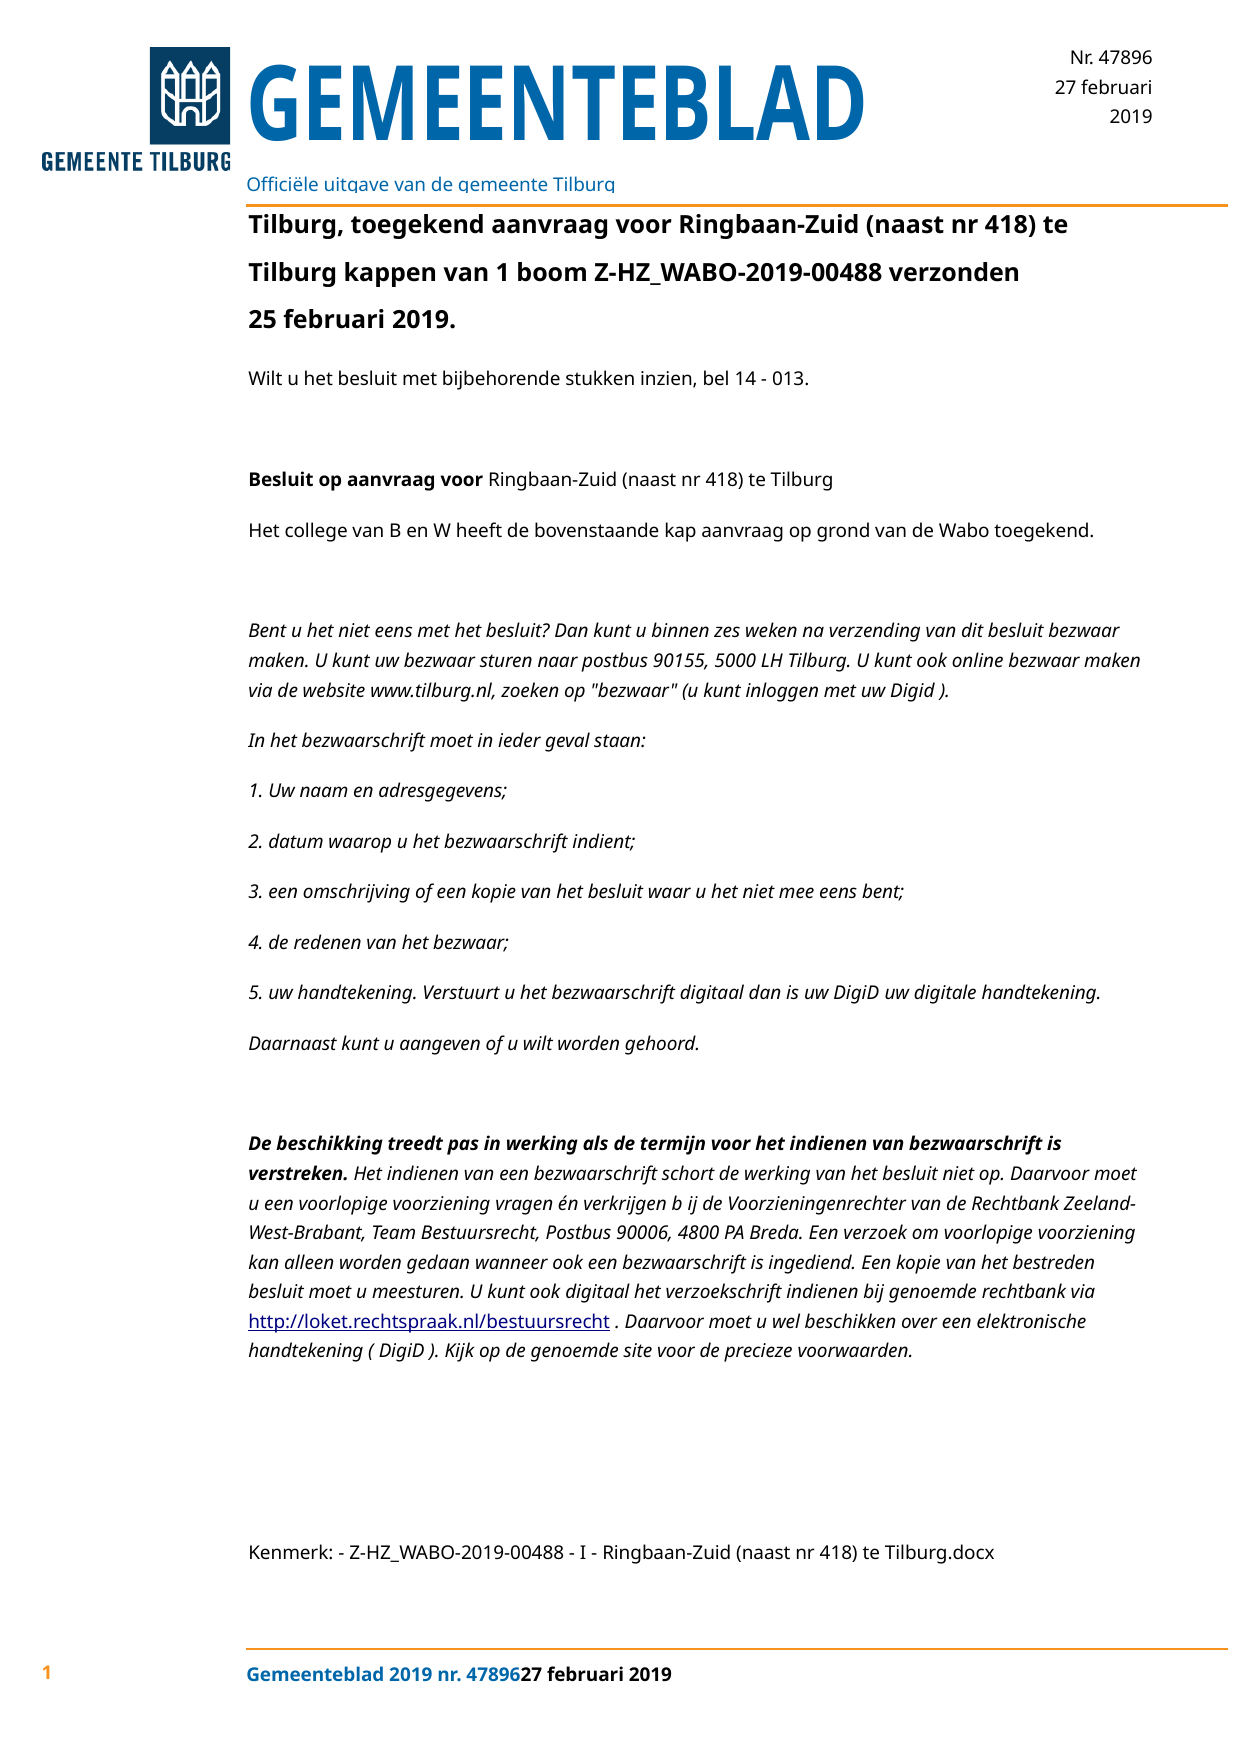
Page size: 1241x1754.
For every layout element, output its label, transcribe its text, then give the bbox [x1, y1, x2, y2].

text Het college van B en W heeft de bovenstaande kap aanvraag op grond van de Wabo toegekend. [248, 517, 1152, 542]
text Daarnaast kunt u aangeven of u wilt worden gehoord. [248, 1030, 1152, 1055]
text 3. een omschrijving of een kopie van het besluit waar u het niet mee eens bent; [248, 878, 1152, 904]
text In het bezwaarschrift moet in ieder geval staan: [248, 727, 1152, 753]
picture [41, 47, 231, 172]
text Tilburg, toegekend aanvraag voor Ringbaan-Zuid (naast nr 418) te Tilburg kappen van 1 boom Z-HZ_WABO-2019-00488 verzonden 25 februari 2019. [248, 207, 1152, 336]
text 1. Uw naam en adresgegevens; [248, 778, 1152, 803]
text Wilt u het besluit met bijbehorende stukken inzien, bel 14 - 013. [248, 366, 1152, 391]
text 5. uw handtekening. Verstuurt u het bezwaarschrift digitaal dan is uw DigiD uw digitale handtekening. [248, 979, 1152, 1005]
text 2. datum waarop u het bezwaarschrift indient; [248, 828, 1152, 854]
text Bent u het niet eens met het besluit? Dan kunt u binnen zes weken na verzending van dit besluit bezwaar maken. U kunt uw bezwaar sturen naar postbus 90155, 5000 LH Tilburg. U kunt ook online bezwaar maken via de website www.tilburg.nl, zoeken op "bezwaar" (u kunt inloggen met uw Digid ). [248, 618, 1152, 702]
text Kenmerk: - Z-HZ_WABO-2019-00488 - I - Ringbaan-Zuid (naast nr 418) te Tilburg.docx [248, 1539, 1152, 1565]
text 4. de redenen van het bezwaar; [248, 929, 1152, 954]
text De beschikking treedt pas in werking als de termijn voor het indienen van bezwaarschrift is verstreken. Het indienen van een bezwaarschrift schort de werking van het besluit niet op. Daarvoor moet u een voorlopige voorziening vragen én verkrijgen b ij de Voorzieningenrechter van de Rechtbank Zeeland-West-Brabant, Team Bestuursrecht, Postbus 90006, 4800 PA Breda. Een verzoek om voorlopige voorziening kan alleen worden gedaan wanneer ook een bezwaarschrift is ingediend. Een kopie van het bestreden besluit moet u meesturen. U kunt ook digitaal het verzoekschrift indienen bij genoemde rechtbank via http://loket.rechtspraak.nl/bestuursrecht . Daarvoor moet u wel beschikken over een elektronische handtekening ( DigiD ). Kijk op de genoemde site voor de precieze voorwaarden. [248, 1131, 1152, 1363]
text Besluit op aanvraag voor Ringbaan-Zuid (naast nr 418) te Tilburg [248, 466, 1152, 492]
